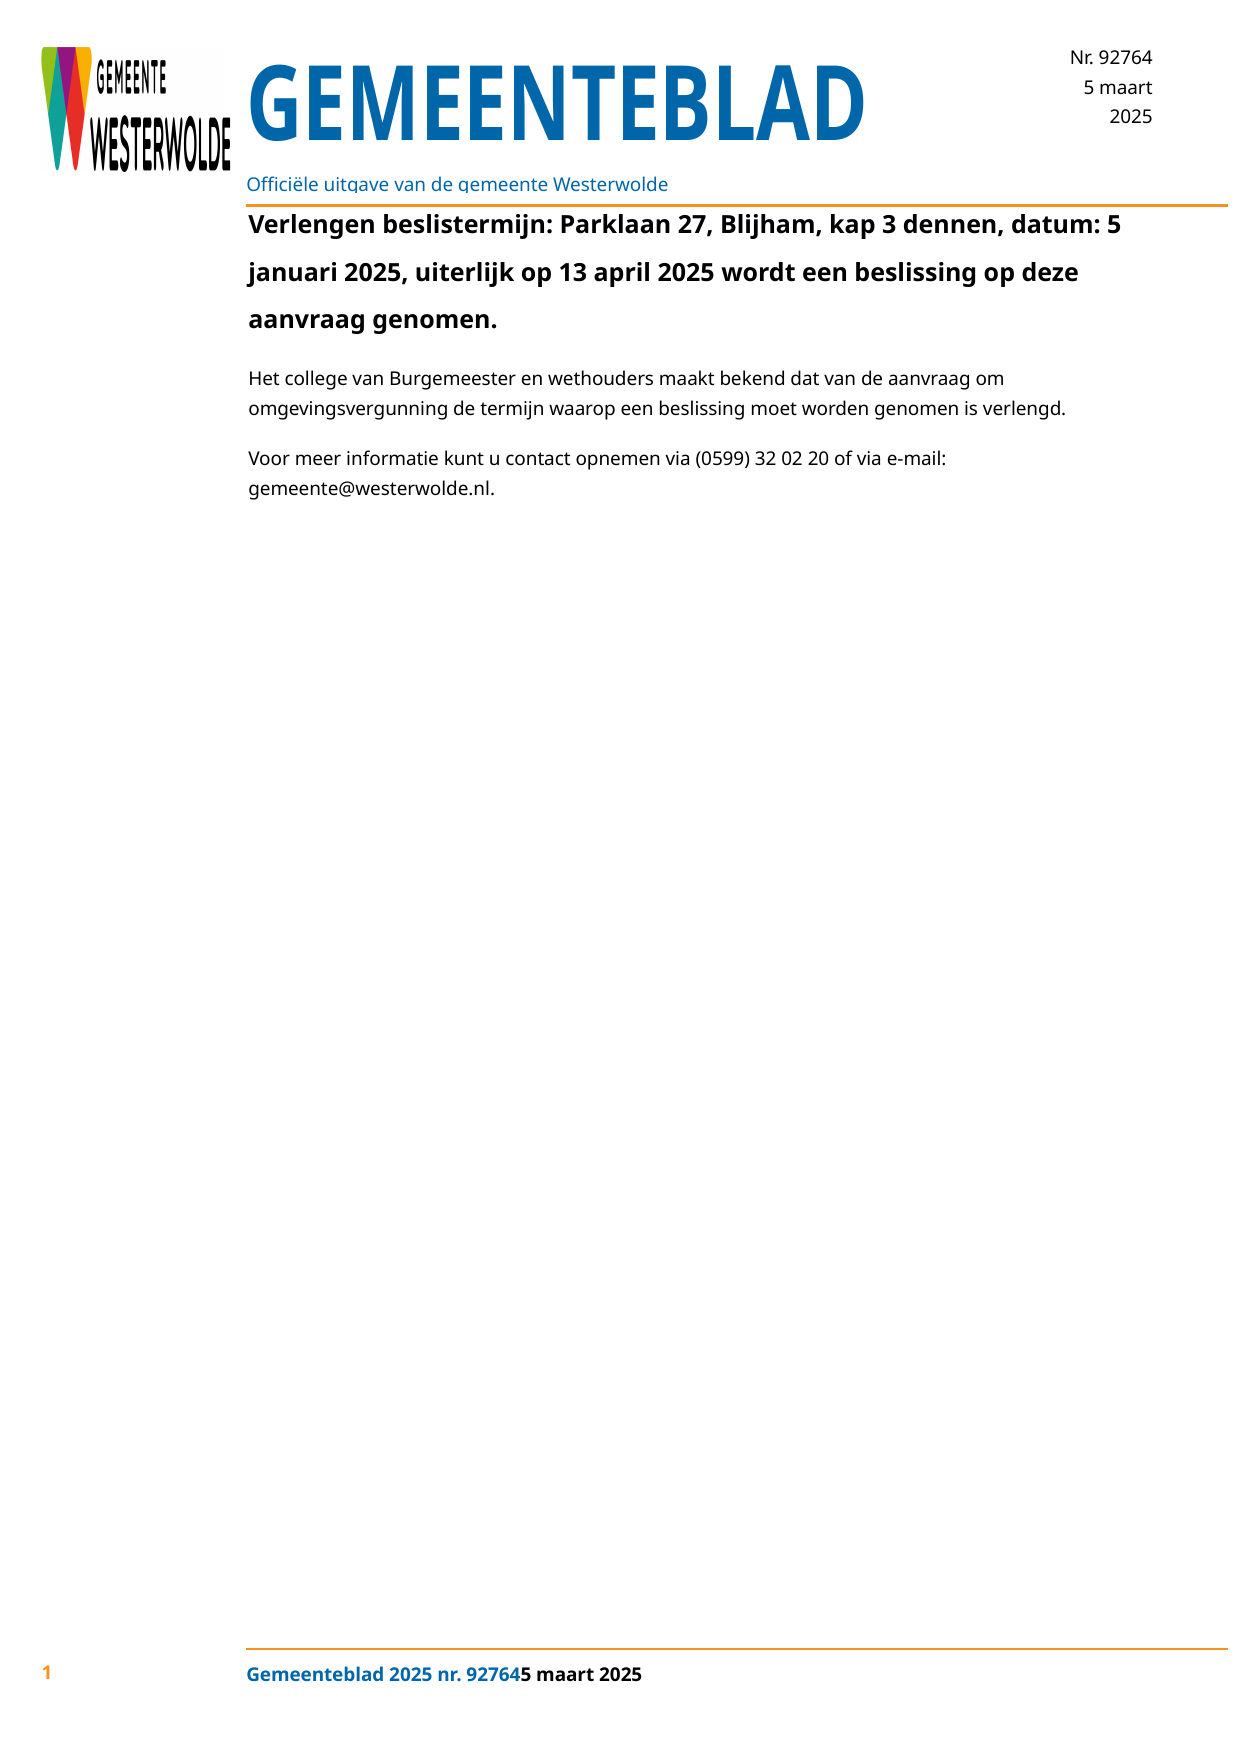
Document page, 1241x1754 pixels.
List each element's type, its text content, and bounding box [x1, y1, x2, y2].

text Het college van Burgemeester en wethouders maakt bekend dat van de aanvraag om omgevingsvergunning de termijn waarop een beslissing moet worden genomen is verlengd. [248, 366, 1152, 421]
picture [41, 47, 231, 172]
text Voor meer informatie kunt u contact opnemen via (0599) 32 02 20 of via e-mail: gemeente@westerwolde.nl. [248, 446, 1152, 501]
text Verlengen beslistermijn: Parklaan 27, Blijham, kap 3 dennen, datum: 5 januari 2025, uiterlijk op 13 april 2025 wordt een beslissing op deze aanvraag genomen. [248, 207, 1152, 336]
